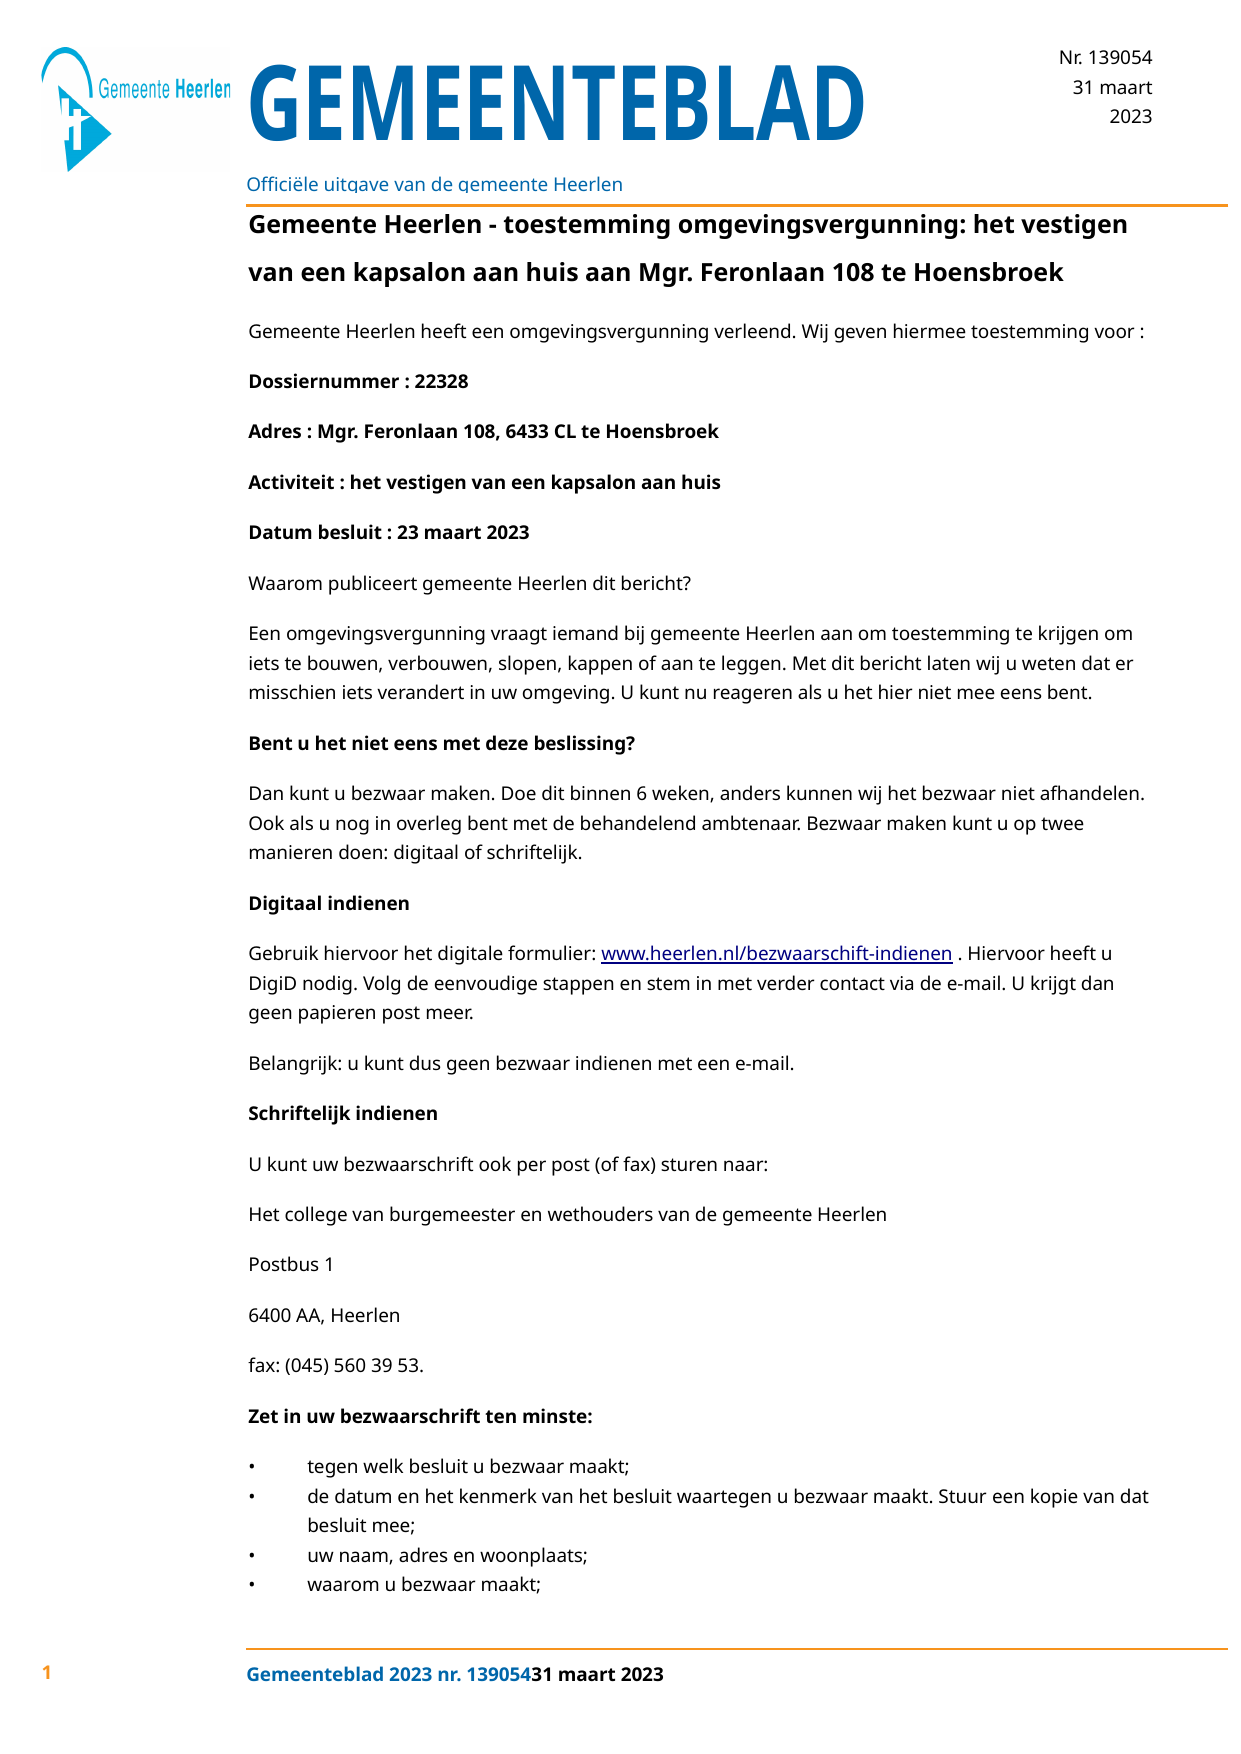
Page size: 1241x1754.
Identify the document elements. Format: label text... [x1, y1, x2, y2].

text Gemeente Heerlen - toestemming omgevingsvergunning: het vestigen van een kapsalon aan huis aan Mgr. Feronlaan 108 te Hoensbroek [248, 207, 1152, 288]
picture [41, 47, 231, 172]
text Schriftelijk indienen [248, 1100, 1152, 1126]
text Bent u het niet eens met deze beslissing? [248, 730, 1152, 756]
list de datum en het kenmerk van het besluit waartegen u bezwaar maakt. Stuur een kopie van dat besluit mee; [248, 1483, 1152, 1538]
text fax: (045) 560 39 53. [248, 1352, 1152, 1378]
text Gemeente Heerlen heeft een omgevingsvergunning verleend. Wij geven hiermee toestemming voor : [248, 318, 1152, 344]
text Een omgevingsvergunning vraagt iemand bij gemeente Heerlen aan om toestemming te krijgen om iets te bouwen, verbouwen, slopen, kappen of aan te leggen. Met dit bericht laten wij u weten dat er misschien iets verandert in uw omgeving. U kunt nu reageren als u het hier niet mee eens bent. [248, 620, 1152, 705]
text Gebruik hiervoor het digitale formulier: www.heerlen.nl/bezwaarschift-indienen . Hiervoor heeft u DigiD nodig. Volg de eenvoudige stappen en stem in met verder contact via de e-mail. U krijgt dan geen papieren post meer. [248, 940, 1152, 1025]
text Dan kunt u bezwaar maken. Doe dit binnen 6 weken, anders kunnen wij het bezwaar niet afhandelen. Ook als u nog in overleg bent met de behandelend ambtenaar. Bezwaar maken kunt u op twee manieren doen: digitaal of schriftelijk. [248, 780, 1152, 865]
text U kunt uw bezwaarschrift ook per post (of fax) sturen naar: [248, 1151, 1152, 1177]
list tegen welk besluit u bezwaar maakt; [248, 1453, 1152, 1479]
text Zet in uw bezwaarschrift ten minste: [248, 1403, 1152, 1429]
list waarom u bezwaar maakt; [248, 1572, 1152, 1597]
text Het college van burgemeester en wethouders van de gemeente Heerlen [248, 1201, 1152, 1227]
text Belangrijk: u kunt dus geen bezwaar indienen met een e-mail. [248, 1050, 1152, 1076]
text Adres : Mgr. Feronlaan 108, 6433 CL te Hoensbroek [248, 419, 1152, 444]
text Activiteit : het vestigen van een kapsalon aan huis [248, 469, 1152, 495]
text Dossiernummer : 22328 [248, 368, 1152, 394]
text Digitaal indienen [248, 890, 1152, 916]
text Waarom publiceert gemeente Heerlen dit bericht? [248, 570, 1152, 596]
text Datum besluit : 23 maart 2023 [248, 519, 1152, 545]
text 6400 AA, Heerlen [248, 1302, 1152, 1328]
text Postbus 1 [248, 1252, 1152, 1277]
list uw naam, adres en woonplaats; [248, 1542, 1152, 1568]
picture [41, 47, 59, 70]
